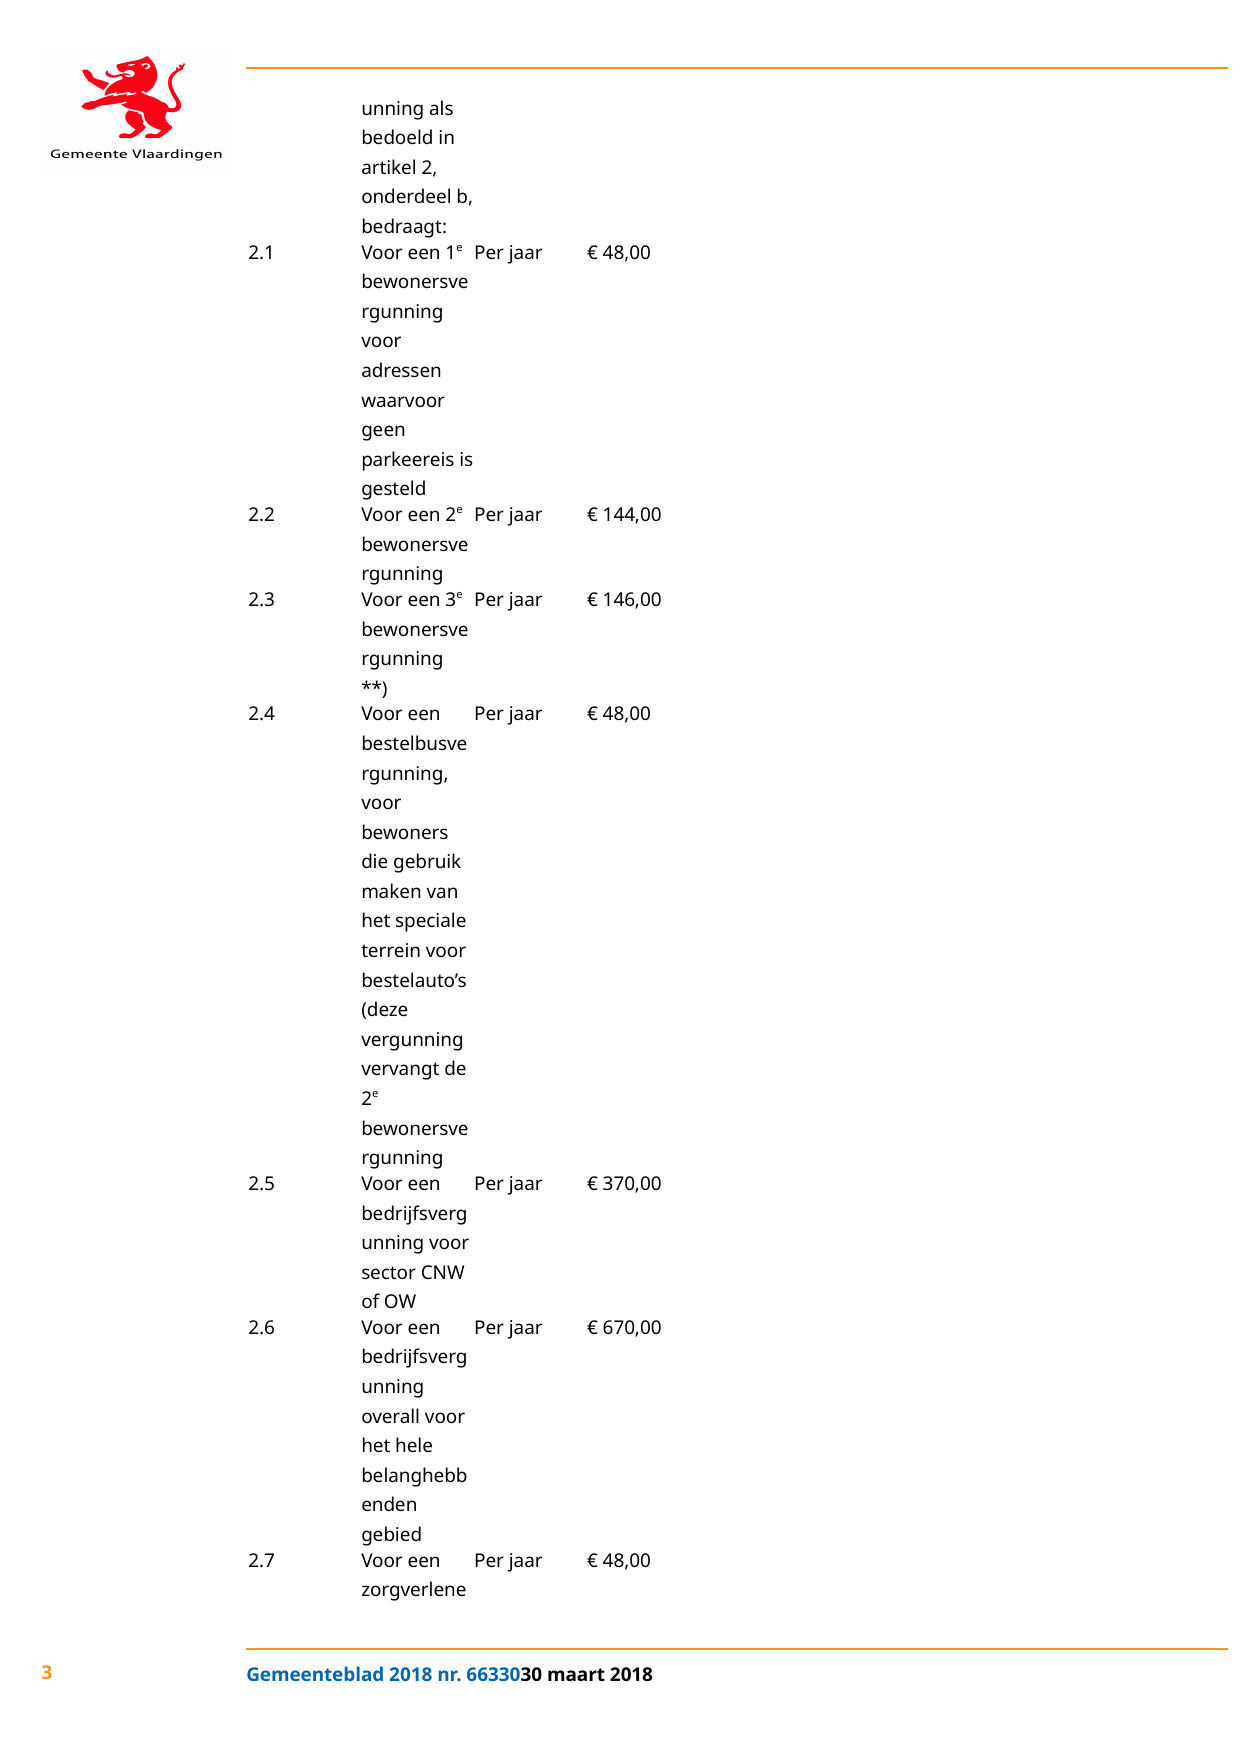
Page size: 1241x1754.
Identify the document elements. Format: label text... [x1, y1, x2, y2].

table_cell 2.6 [248, 1314, 361, 1547]
table_cell € 48,00 [587, 1547, 700, 1602]
table_cell 2.3 [248, 586, 361, 701]
table_cell Voor een 1e bewonersvergunning voor adressen waarvoor geen parkeereis is gesteld [361, 239, 474, 501]
table_cell Voor een bedrijfsvergunning overall voor het hele belanghebbenden gebied [361, 1314, 474, 1547]
table_cell Per jaar [474, 501, 587, 586]
table_cell € 48,00 [587, 701, 700, 1170]
table_cell € 48,00 [587, 239, 700, 501]
table_cell unning als bedoeld in artikel 2, onderdeel b, bedraagt: [361, 95, 474, 239]
table_cell € 670,00 [587, 1314, 700, 1547]
table_cell Per jaar [474, 586, 587, 701]
table_cell 2.2 [248, 501, 361, 586]
table_cell Per jaar [474, 1547, 587, 1602]
table_cell [248, 95, 361, 239]
table_cell Voor een bestelbusvergunning, voor bewoners die gebruik maken van het speciale terrein voor bestelauto’s (deze vergunning vervangt de 2e bewonersvergunning [361, 701, 474, 1170]
table_cell Voor een bedrijfsvergunning voor sector CNW of OW [361, 1170, 474, 1314]
table_cell 2.7 [248, 1547, 361, 1602]
table_cell [474, 95, 587, 239]
table_cell 2.4 [248, 701, 361, 1170]
table_cell [587, 95, 700, 239]
table_cell € 370,00 [587, 1170, 700, 1314]
table_cell € 146,00 [587, 586, 700, 701]
table_cell Per jaar [474, 1314, 587, 1547]
table_cell Per jaar [474, 701, 587, 1170]
table_cell Voor een zorgverlene [361, 1547, 474, 1602]
picture [41, 47, 231, 172]
table_cell € 144,00 [587, 501, 700, 586]
table_cell Per jaar [474, 239, 587, 501]
table_cell 2.5 [248, 1170, 361, 1314]
table_cell Per jaar [474, 1170, 587, 1314]
table_cell Voor een 2e bewonersvergunning [361, 501, 474, 586]
table_cell Voor een 3e bewonersvergunning **) [361, 586, 474, 701]
table_cell 2.1 [248, 239, 361, 501]
